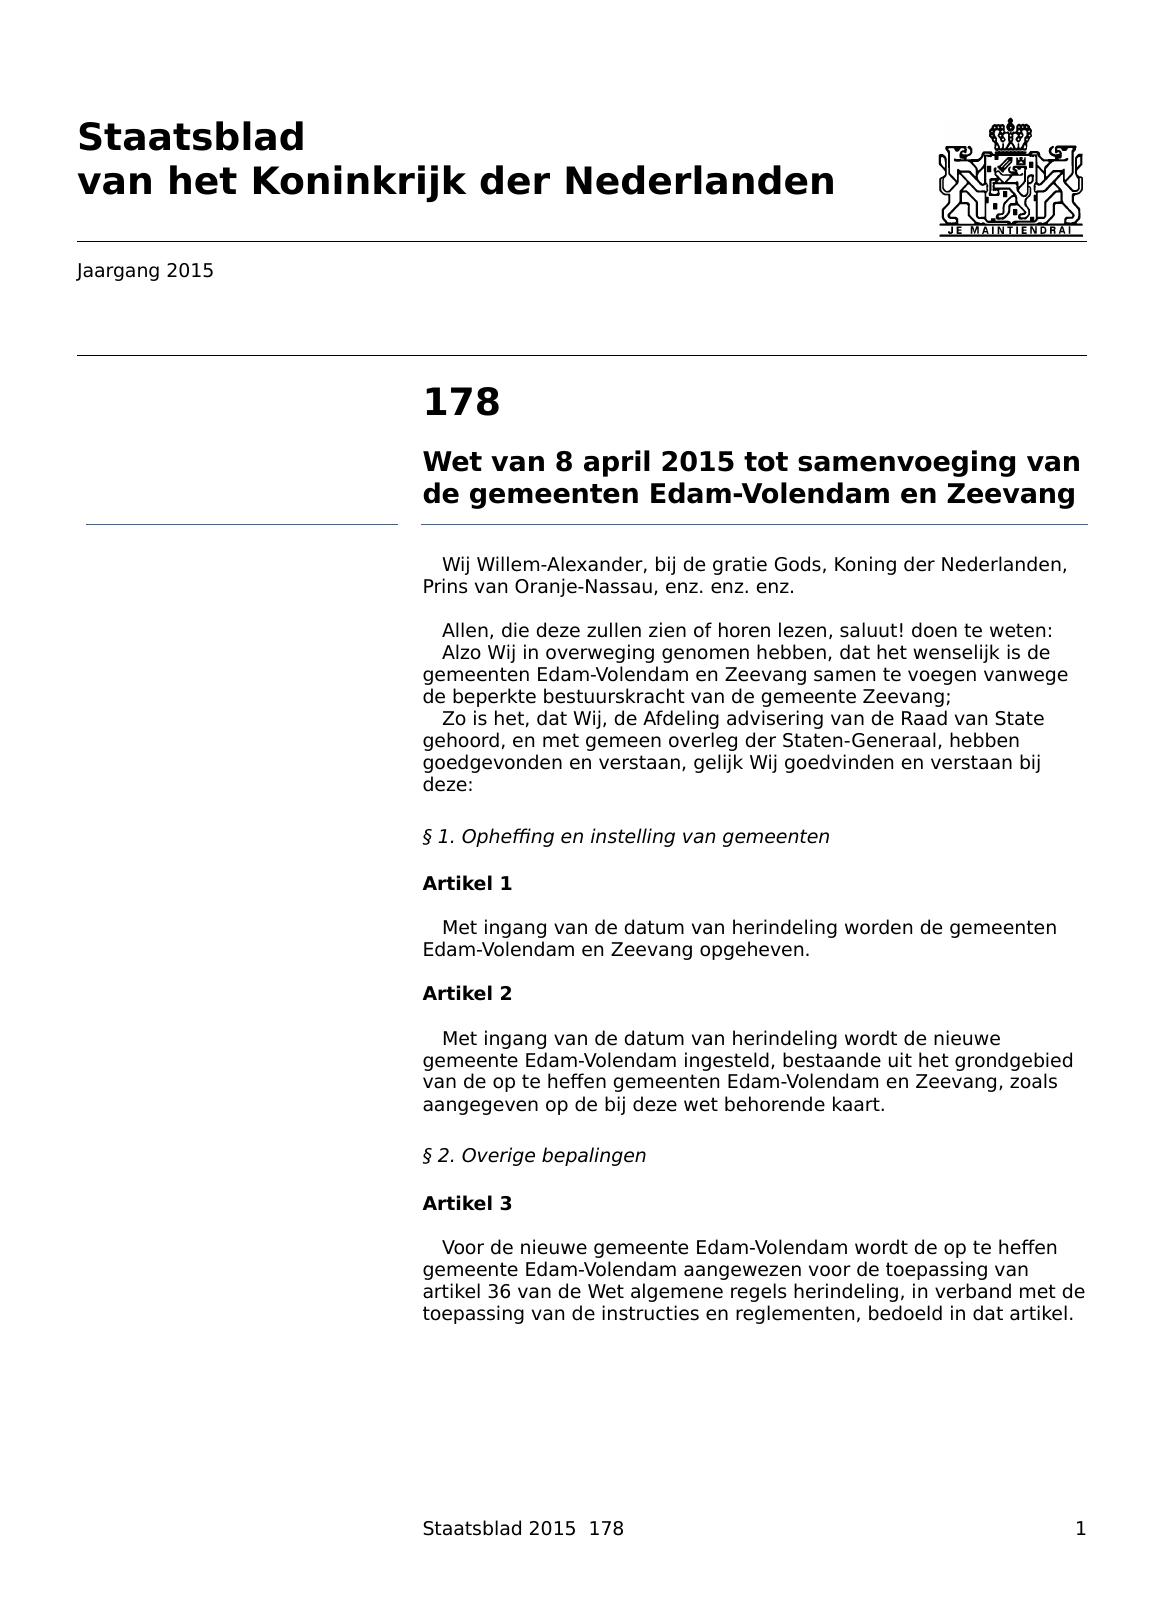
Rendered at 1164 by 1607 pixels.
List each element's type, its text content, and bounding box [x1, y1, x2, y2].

subtitle Artikel 1 [422, 873, 1087, 895]
text Met ingang van de datum van herindeling worden de gemeenten Edam-Volendam en Zeevang opgeheven. [422, 917, 1087, 961]
text Voor de nieuwe gemeente Edam-Volendam wordt de op te heffen gemeente Edam-Volendam aangewezen voor de toepassing van artikel 36 van de Wet algemene regels herindeling, in verband met de toepassing van de instructies en reglementen, bedoeld in dat artikel. [422, 1237, 1087, 1324]
table_header Staatsblad van het Koninkrijk der Nederlanden [77, 100, 886, 241]
subtitle Artikel 2 [422, 983, 1087, 1005]
table_cell Jaargang 2015 [77, 242, 1087, 355]
text Zo is het, dat Wij, de Afdeling advisering van de Raad van State gehoord, en met gemeen overleg der Staten-Generaal, hebben goedgevonden en verstaan, gelijk Wij goedvinden en verstaan bij deze: [422, 708, 1087, 796]
table_header [886, 100, 1087, 241]
text Met ingang van de datum van herindeling wordt de nieuwe gemeente Edam-Volendam ingesteld, bestaande uit het grondgebied van de op te heffen gemeenten Edam-Volendam en Zeevang, zoals aangegeven op de bij deze wet behorende kaart. [422, 1027, 1087, 1115]
text Wet van 8 april 2015 tot samenvoeging van de gemeenten Edam-Volendam en Zeevang [422, 447, 1087, 510]
subtitle § 1. Opheffing en instelling van gemeenten [422, 826, 1087, 848]
subtitle 178 [422, 381, 1087, 424]
picture [936, 115, 1087, 240]
text Wij Willem-Alexander, bij de gratie Gods, Koning der Nederlanden, Prins van Oranje-Nassau, enz. enz. enz. [422, 554, 1087, 598]
subtitle Artikel 3 [422, 1192, 1087, 1214]
text Alzo Wij in overweging genomen hebben, dat het wenselijk is de gemeenten Edam-Volendam en Zeevang samen te voegen vanwege de beperkte bestuurskracht van de gemeente Zeevang; [422, 642, 1087, 708]
text Allen, die deze zullen zien of horen lezen, saluut! doen te weten: [422, 620, 1087, 642]
subtitle § 2. Overige bepalingen [422, 1145, 1087, 1167]
